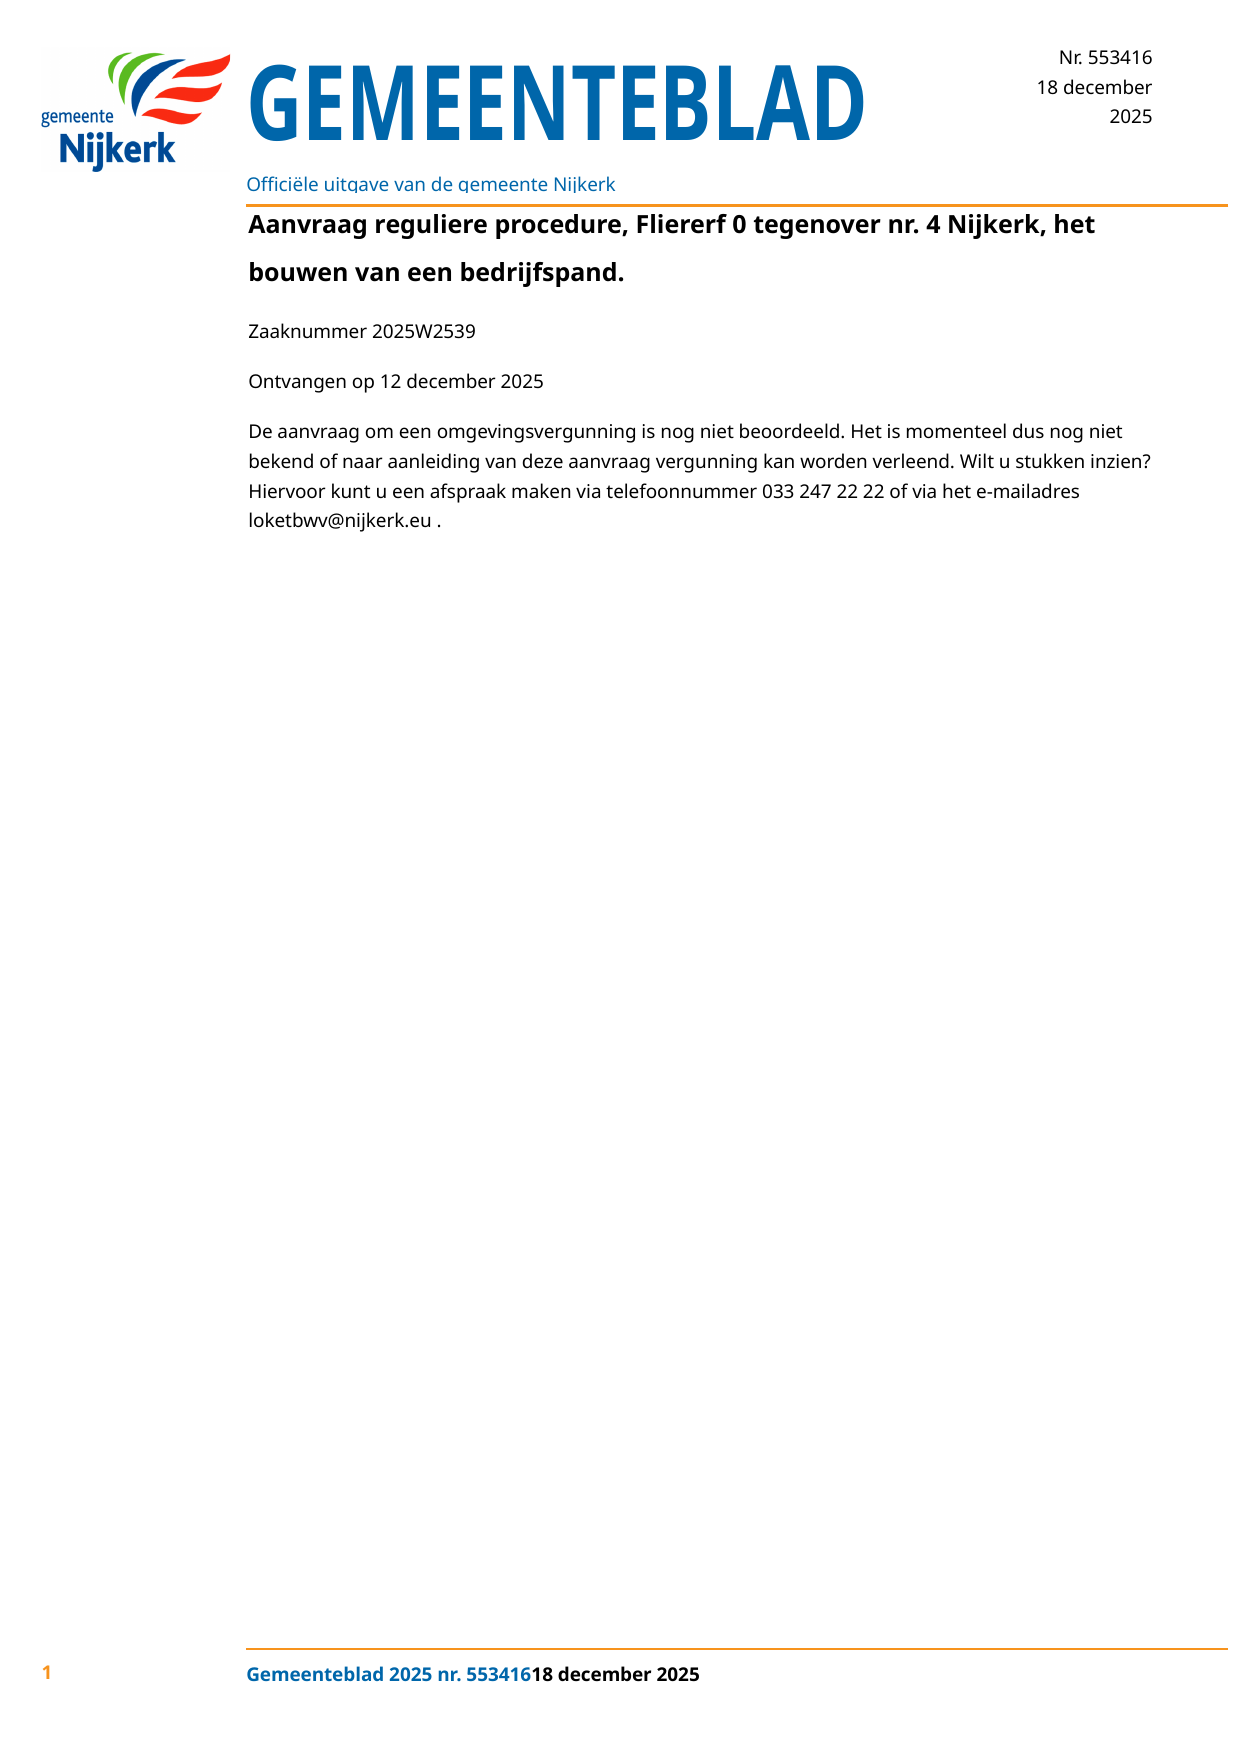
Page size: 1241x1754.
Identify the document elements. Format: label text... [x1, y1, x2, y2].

text Zaaknummer 2025W2539 [248, 318, 1152, 344]
text Aanvraag reguliere procedure, Fliererf 0 tegenover nr. 4 Nijkerk, het bouwen van een bedrijfspand. [248, 207, 1152, 288]
text Ontvangen op 12 december 2025 [248, 368, 1152, 394]
text De aanvraag om een omgevingsvergunning is nog niet beoordeeld. Het is momenteel dus nog niet bekend of naar aanleiding van deze aanvraag vergunning kan worden verleend. Wilt u stukken inzien? Hiervoor kunt u een afspraak maken via telefoonnummer 033 247 22 22 of via het e-mailadres loketbwv@nijkerk.eu . [248, 419, 1152, 533]
picture [41, 47, 231, 172]
